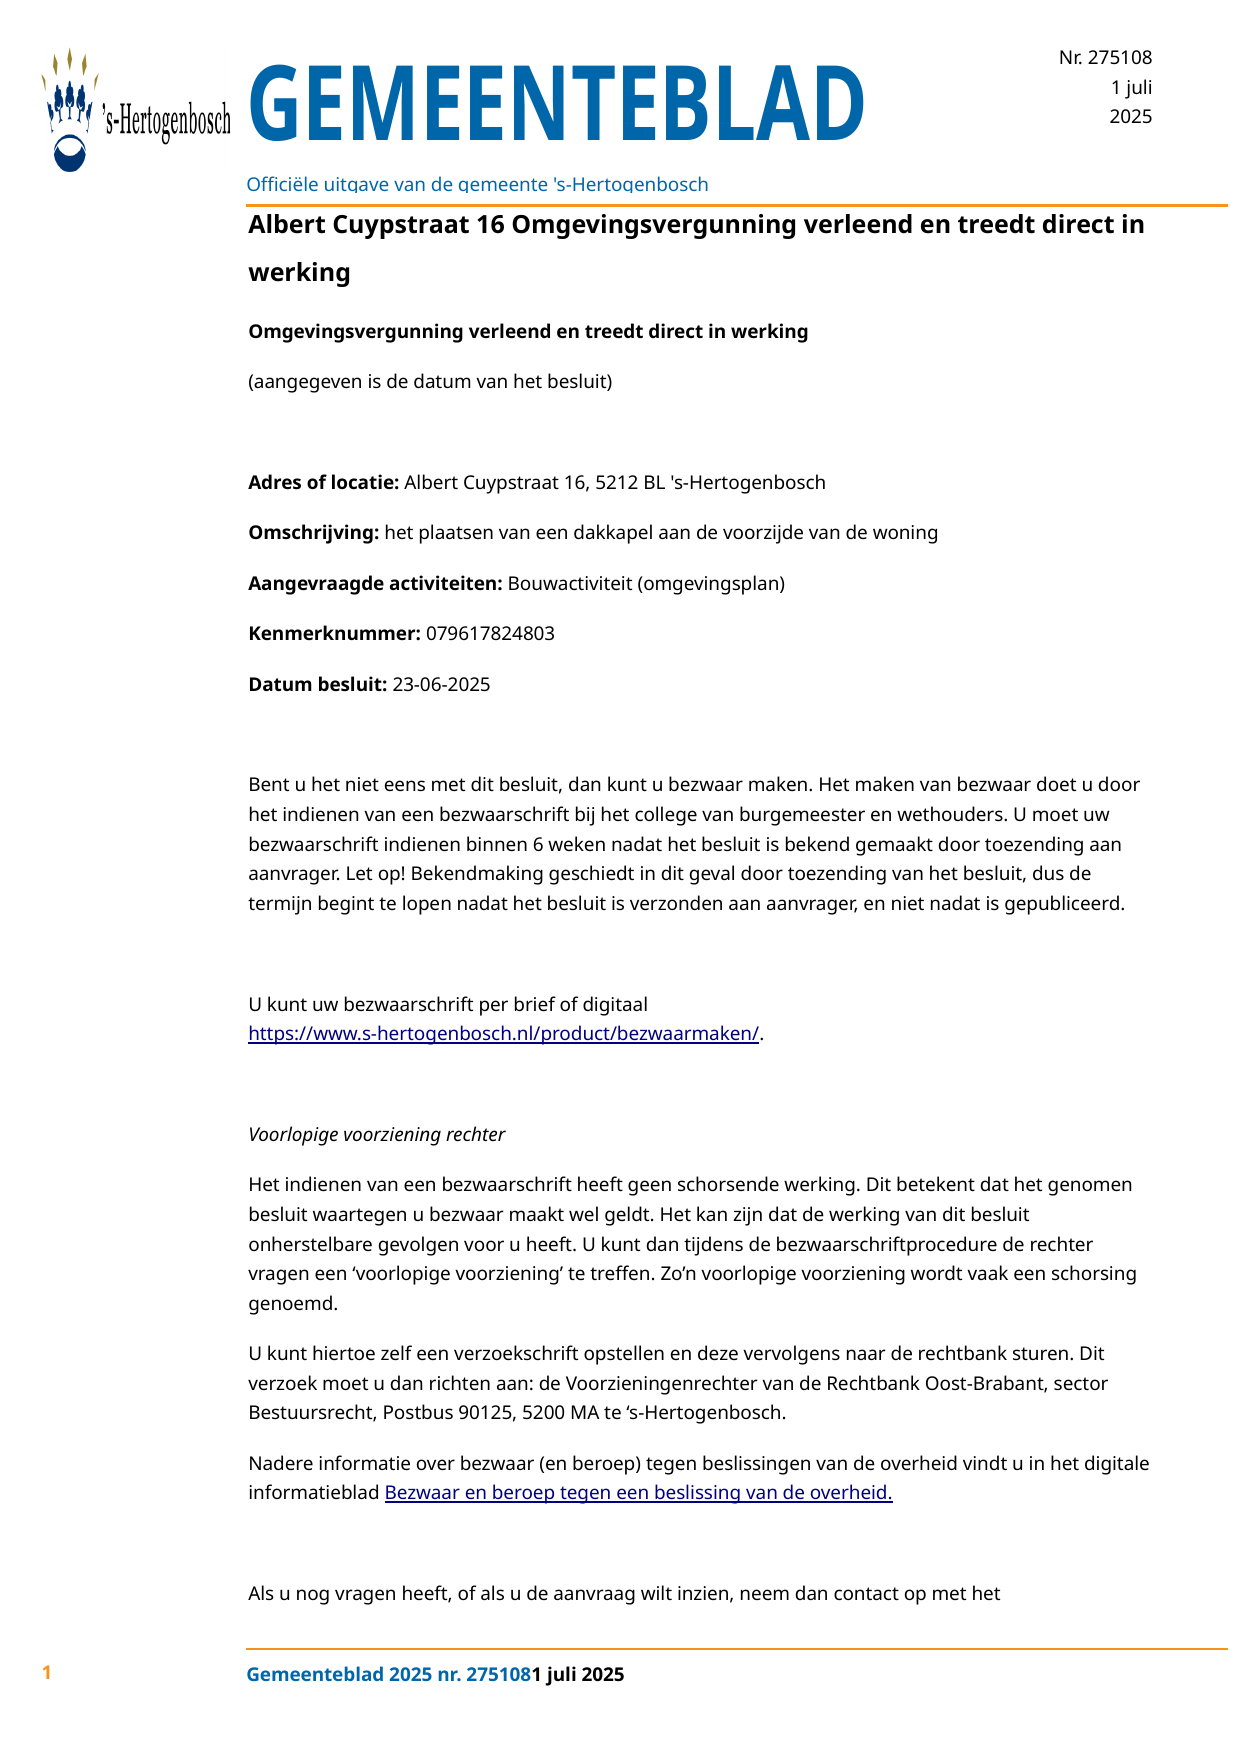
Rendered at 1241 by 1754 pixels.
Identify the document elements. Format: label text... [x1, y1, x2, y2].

text (aangegeven is de datum van het besluit) [248, 368, 1152, 394]
text Kenmerknummer: 079617824803 [248, 620, 1152, 646]
text Het indienen van een bezwaarschrift heeft geen schorsende werking. Dit betekent dat het genomen besluit waartegen u bezwaar maakt wel geldt. Het kan zijn dat de werking van dit besluit onherstelbare gevolgen voor u heeft. U kunt dan tijdens de bezwaarschriftprocedure de rechter vragen een ‘voorlopige voorziening’ te treffen. Zo’n voorlopige voorziening wordt vaak een schorsing genoemd. [248, 1172, 1152, 1316]
text Als u nog vragen heeft, of als u de aanvraag wilt inzien, neem dan contact op met het [248, 1580, 1152, 1606]
text U kunt hiertoe zelf een verzoekschrift opstellen en deze vervolgens naar de rechtbank sturen. Dit verzoek moet u dan richten aan: de Voorzieningenrechter van de Rechtbank Oost-Brabant, sector Bestuursrecht, Postbus 90125, 5200 MA te ‘s-Hertogenbosch. [248, 1340, 1152, 1425]
text U kunt uw bezwaarschrift per brief of digitaal https://www.s-hertogenbosch.nl/product/bezwaarmaken/. [248, 991, 1152, 1046]
text Nadere informatie over bezwaar (en beroep) tegen beslissingen van de overheid vindt u in het digitale informatieblad Bezwaar en beroep tegen een beslissing van de overheid. [248, 1450, 1152, 1505]
text Omgevingsvergunning verleend en treedt direct in werking [248, 318, 1152, 344]
text Albert Cuypstraat 16 Omgevingsvergunning verleend en treedt direct in werking [248, 207, 1152, 288]
text Omschrijving: het plaatsen van een dakkapel aan de voorzijde van de woning [248, 519, 1152, 545]
text Voorlopige voorziening rechter [248, 1121, 1152, 1147]
text Bent u het niet eens met dit besluit, dan kunt u bezwaar maken. Het maken van bezwaar doet u door het indienen van een bezwaarschrift bij het college van burgemeester en wethouders. U moet uw bezwaarschrift indienen binnen 6 weken nadat het besluit is bekend gemaakt door toezending aan aanvrager. Let op! Bekendmaking geschiedt in dit geval door toezending van het besluit, dus de termijn begint te lopen nadat het besluit is verzonden aan aanvrager, en niet nadat is gepubliceerd. [248, 772, 1152, 916]
text Aangevraagde activiteiten: Bouwactiviteit (omgevingsplan) [248, 570, 1152, 596]
text Datum besluit: 23-06-2025 [248, 671, 1152, 697]
picture [41, 47, 231, 172]
text Adres of locatie: Albert Cuypstraat 16, 5212 BL 's-Hertogenbosch [248, 469, 1152, 495]
